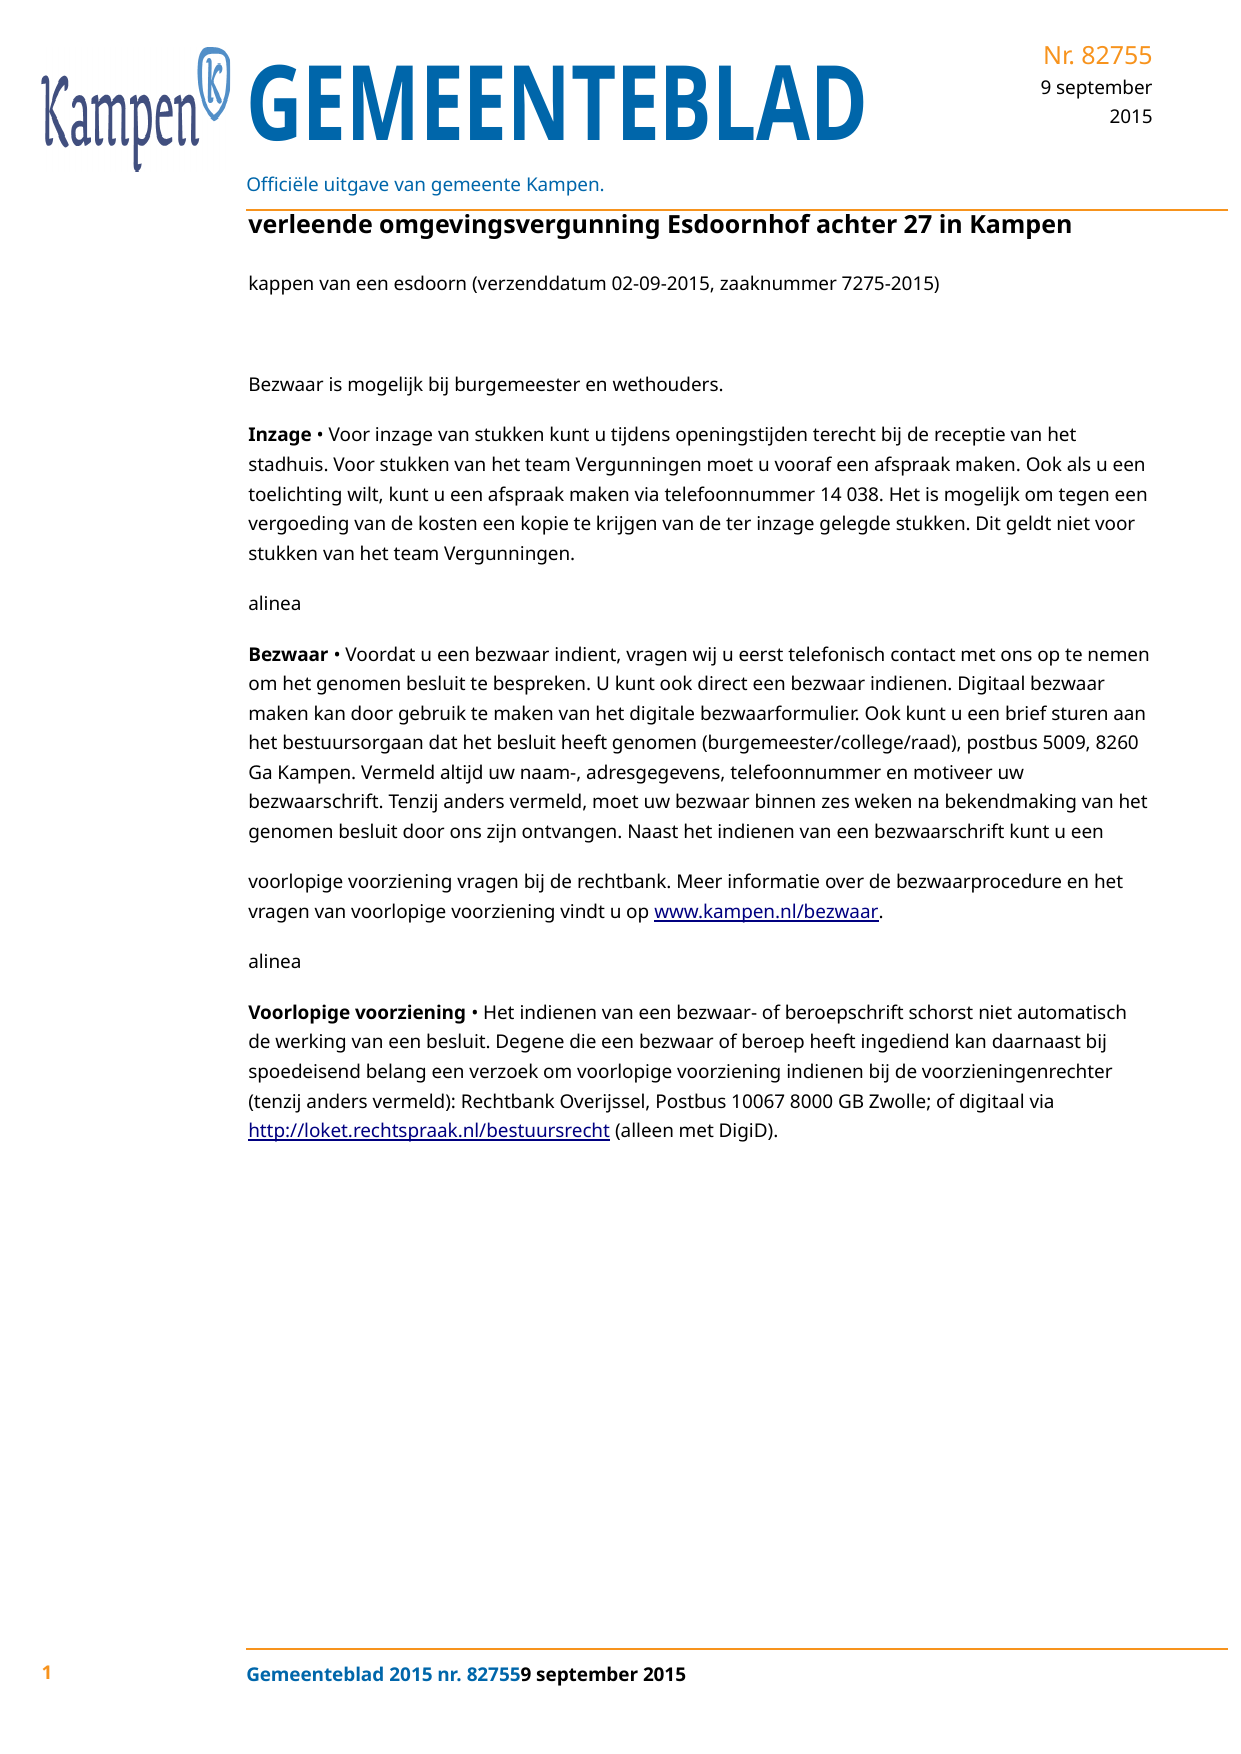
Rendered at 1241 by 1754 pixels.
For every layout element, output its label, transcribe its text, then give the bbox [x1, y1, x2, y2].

text alinea­ [248, 590, 1152, 616]
text verleende omgevingsvergunning Esdoornhof achter 27 in Kampen [248, 211, 1152, 241]
text alinea­ [248, 949, 1152, 974]
text Bezwaar is mogelijk bij burgemeester en wethouders. [248, 371, 1152, 397]
text voorlopige voorziening vragen bij de rechtbank. Meer informatie over de bezwaarprocedure en het vragen van voorlopige voorziening vindt u op www.kampen.nl/bezwaar. [248, 869, 1152, 924]
picture [41, 47, 231, 172]
text kappen van een esdoorn (verzenddatum 02-09-2015, zaaknummer 7275-2015) [248, 270, 1152, 296]
text Voorlopige voorziening • Het indienen van een bezwaar- of beroepschrift schorst niet automatisch de werking van een besluit. Degene die een bezwaar of beroep heeft ingediend kan daarnaast bij spoedeisend belang een verzoek om voorlopige voorziening indienen bij de voorzieningenrechter (tenzij anders vermeld): Rechtbank Overijssel, Postbus 10067 8000 GB Zwolle; of digitaal via http://loket.rechtspraak.nl/bestuursrecht (alleen met DigiD). [248, 999, 1152, 1143]
text Inzage • Voor inzage van stukken kunt u tijdens openingstijden terecht bij de receptie van het stadhuis. Voor stukken van het team Vergunningen moet u vooraf een afspraak maken. Ook als u een toelichting wilt, kunt u een afspraak maken via telefoonnummer 14 038. Het is mogelijk om tegen een vergoeding van de kosten een kopie te krijgen van de ter inzage gelegde stukken. Dit geldt niet voor stukken van het team Vergunningen. [248, 422, 1152, 566]
text Bezwaar • Voordat u een bezwaar indient, vragen wij u eerst telefonisch contact met ons op te nemen om het genomen besluit te bespreken. U kunt ook direct een bezwaar indienen. Digitaal bezwaar maken kan door gebruik te maken van het digitale bezwaarformulier. Ook kunt u een brief sturen aan het bestuursorgaan dat het besluit heeft genomen (burgemeester/college/raad), postbus 5009, 8260 Ga Kampen. Vermeld altijd uw naam-, adresgegevens, telefoonnummer en motiveer uw bezwaarschrift. Tenzij anders vermeld, moet uw bezwaar binnen zes weken na bekendmaking van het genomen besluit door ons zijn ontvangen. Naast het indienen van een bezwaarschrift kunt u een [248, 641, 1152, 844]
